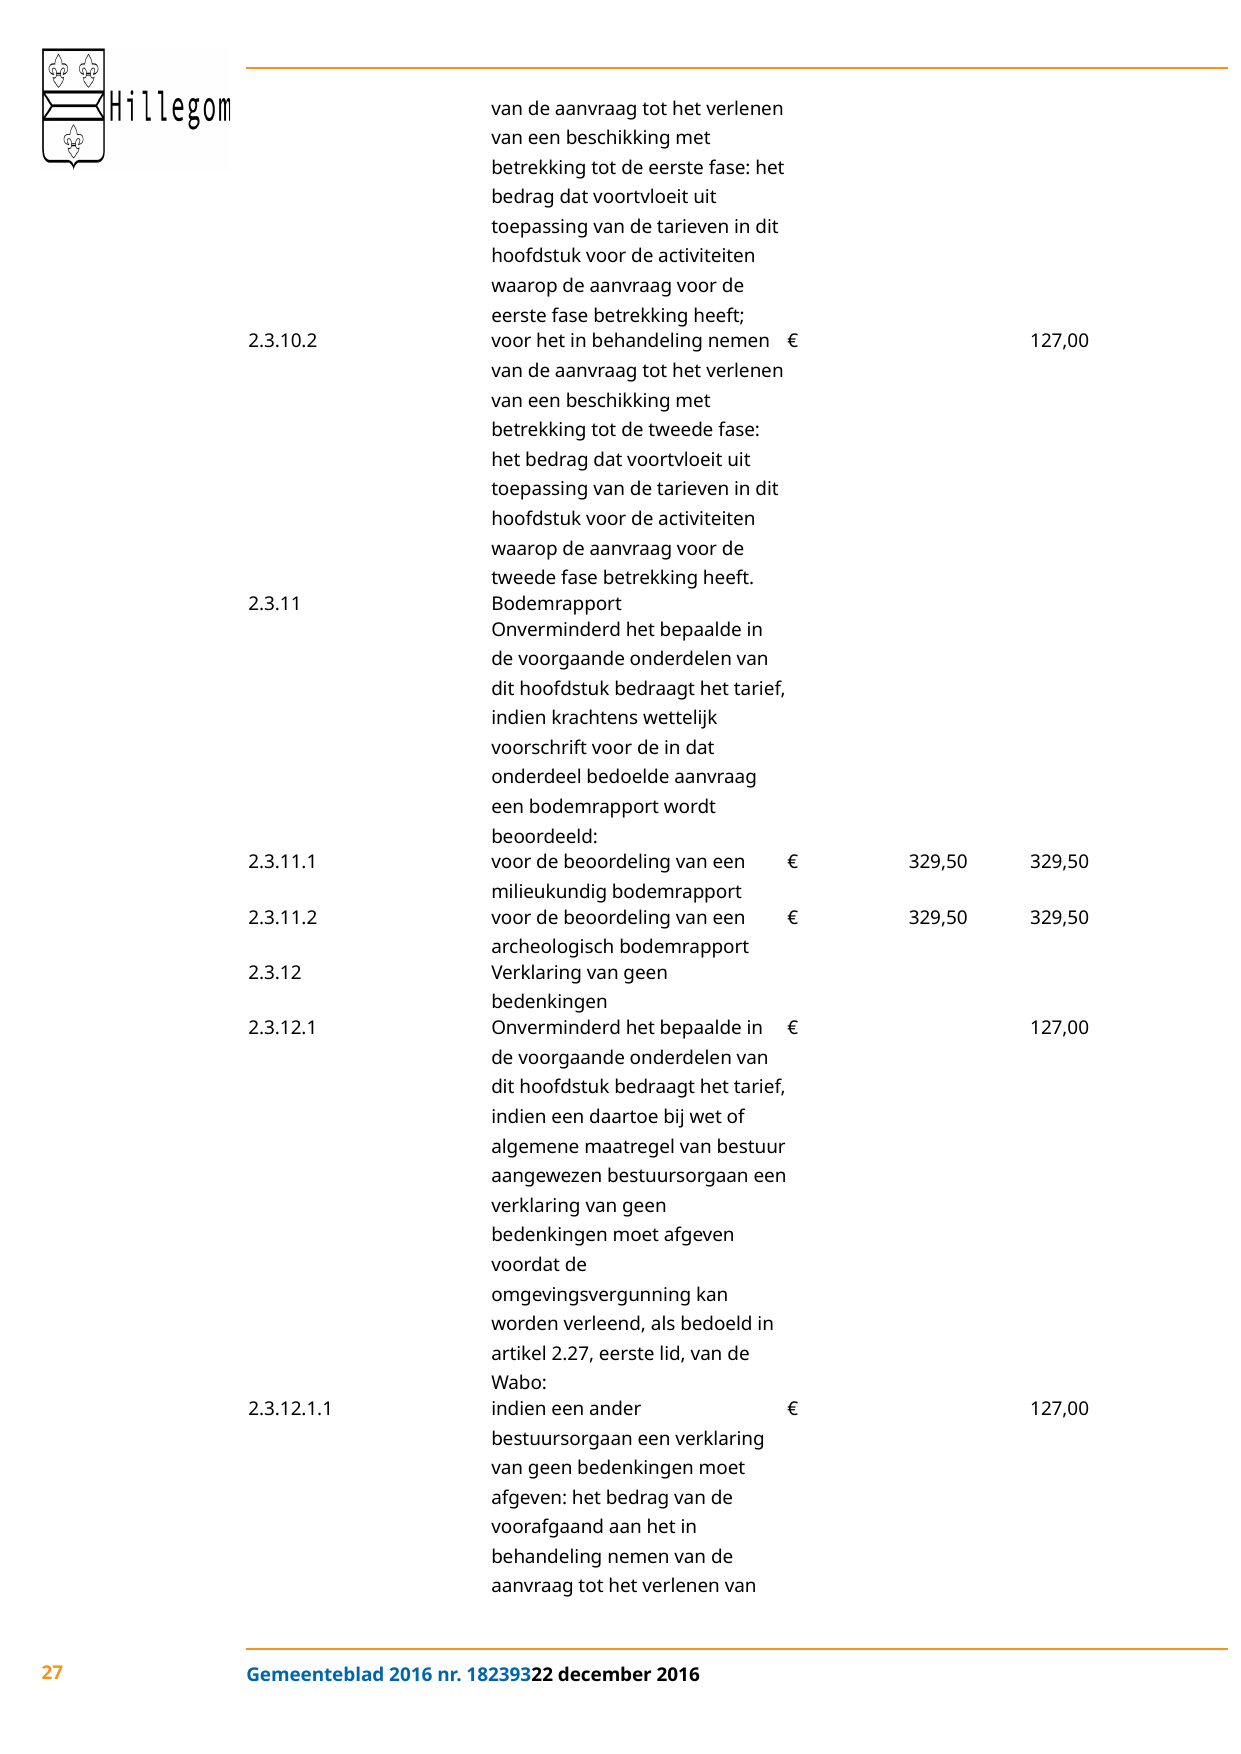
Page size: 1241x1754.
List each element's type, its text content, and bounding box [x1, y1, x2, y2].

table_cell 329,50 [909, 904, 1030, 959]
table_cell € [787, 904, 908, 959]
table_cell [787, 590, 908, 616]
table_cell Onverminderd het bepaalde in de voorgaande onderdelen van dit hoofdstuk bedraagt het tarief, indien een daartoe bij wet of algemene maatregel van bestuur aangewezen bestuursorgaan een verklaring van geen bedenkingen moet afgeven voordat de omgevingsvergunning kan worden verleend, als bedoeld in artikel 2.27, eerste lid, van de Wabo: [491, 1015, 787, 1395]
table_cell voor de beoordeling van een milieukundig bodemrapport [491, 849, 787, 904]
table_cell 2.3.11 [248, 590, 491, 616]
table_cell 127,00 [1030, 1395, 1152, 1598]
table_cell 2.3.12.1.1 [248, 1395, 491, 1598]
table_cell indien een ander bestuursorgaan een verklaring van geen bedenkingen moet afgeven: het bedrag van de voorafgaand aan het in behandeling nemen van de aanvraag tot het verlenen van [491, 1395, 787, 1598]
table_cell [787, 616, 908, 848]
table_cell [1030, 95, 1152, 328]
table_cell [787, 95, 908, 328]
table_cell [909, 95, 1030, 328]
table_cell 2.3.12 [248, 959, 491, 1014]
table_cell Bodemrapport [491, 590, 787, 616]
table_cell Onverminderd het bepaalde in de voorgaande onderdelen van dit hoofdstuk bedraagt het tarief, indien krachtens wettelijk voorschrift voor de in dat onderdeel bedoelde aanvraag een bodemrapport wordt beoordeeld: [491, 616, 787, 848]
table_cell 329,50 [1030, 904, 1152, 959]
table_cell 2.3.11.1 [248, 849, 491, 904]
table_cell [909, 959, 1030, 1014]
picture [41, 47, 231, 172]
table_cell [248, 95, 491, 328]
table_cell [787, 959, 908, 1014]
table_cell Verklaring van geen bedenkingen [491, 959, 787, 1014]
table_cell [909, 328, 1030, 590]
table_cell € [787, 849, 908, 904]
table_cell 127,00 [1030, 328, 1152, 590]
table_cell [1030, 959, 1152, 1014]
table_cell 2.3.10.2 [248, 328, 491, 590]
table_cell € [787, 328, 908, 590]
table_cell € [787, 1015, 908, 1395]
table_cell [909, 1395, 1030, 1598]
table_cell 127,00 [1030, 1015, 1152, 1395]
table_cell 329,50 [1030, 849, 1152, 904]
table_cell [1030, 616, 1152, 848]
table_cell [909, 590, 1030, 616]
table_cell [1030, 590, 1152, 616]
table_cell 329,50 [909, 849, 1030, 904]
table_cell [909, 1015, 1030, 1395]
table_cell 2.3.11.2 [248, 904, 491, 959]
table_cell voor de beoordeling van een archeologisch bodemrapport [491, 904, 787, 959]
table_cell van de aanvraag tot het verlenen van een beschikking met betrekking tot de eerste fase: het bedrag dat voortvloeit uit toepassing van de tarieven in dit hoofdstuk voor de activiteiten waarop de aanvraag voor de eerste fase betrekking heeft; [491, 95, 787, 328]
table_cell [248, 616, 491, 848]
table_cell [909, 616, 1030, 848]
table_cell 2.3.12.1 [248, 1015, 491, 1395]
table_cell voor het in behandeling nemen van de aanvraag tot het verlenen van een beschikking met betrekking tot de tweede fase: het bedrag dat voortvloeit uit toepassing van de tarieven in dit hoofdstuk voor de activiteiten waarop de aanvraag voor de tweede fase betrekking heeft. [491, 328, 787, 590]
table_cell € [787, 1395, 908, 1598]
